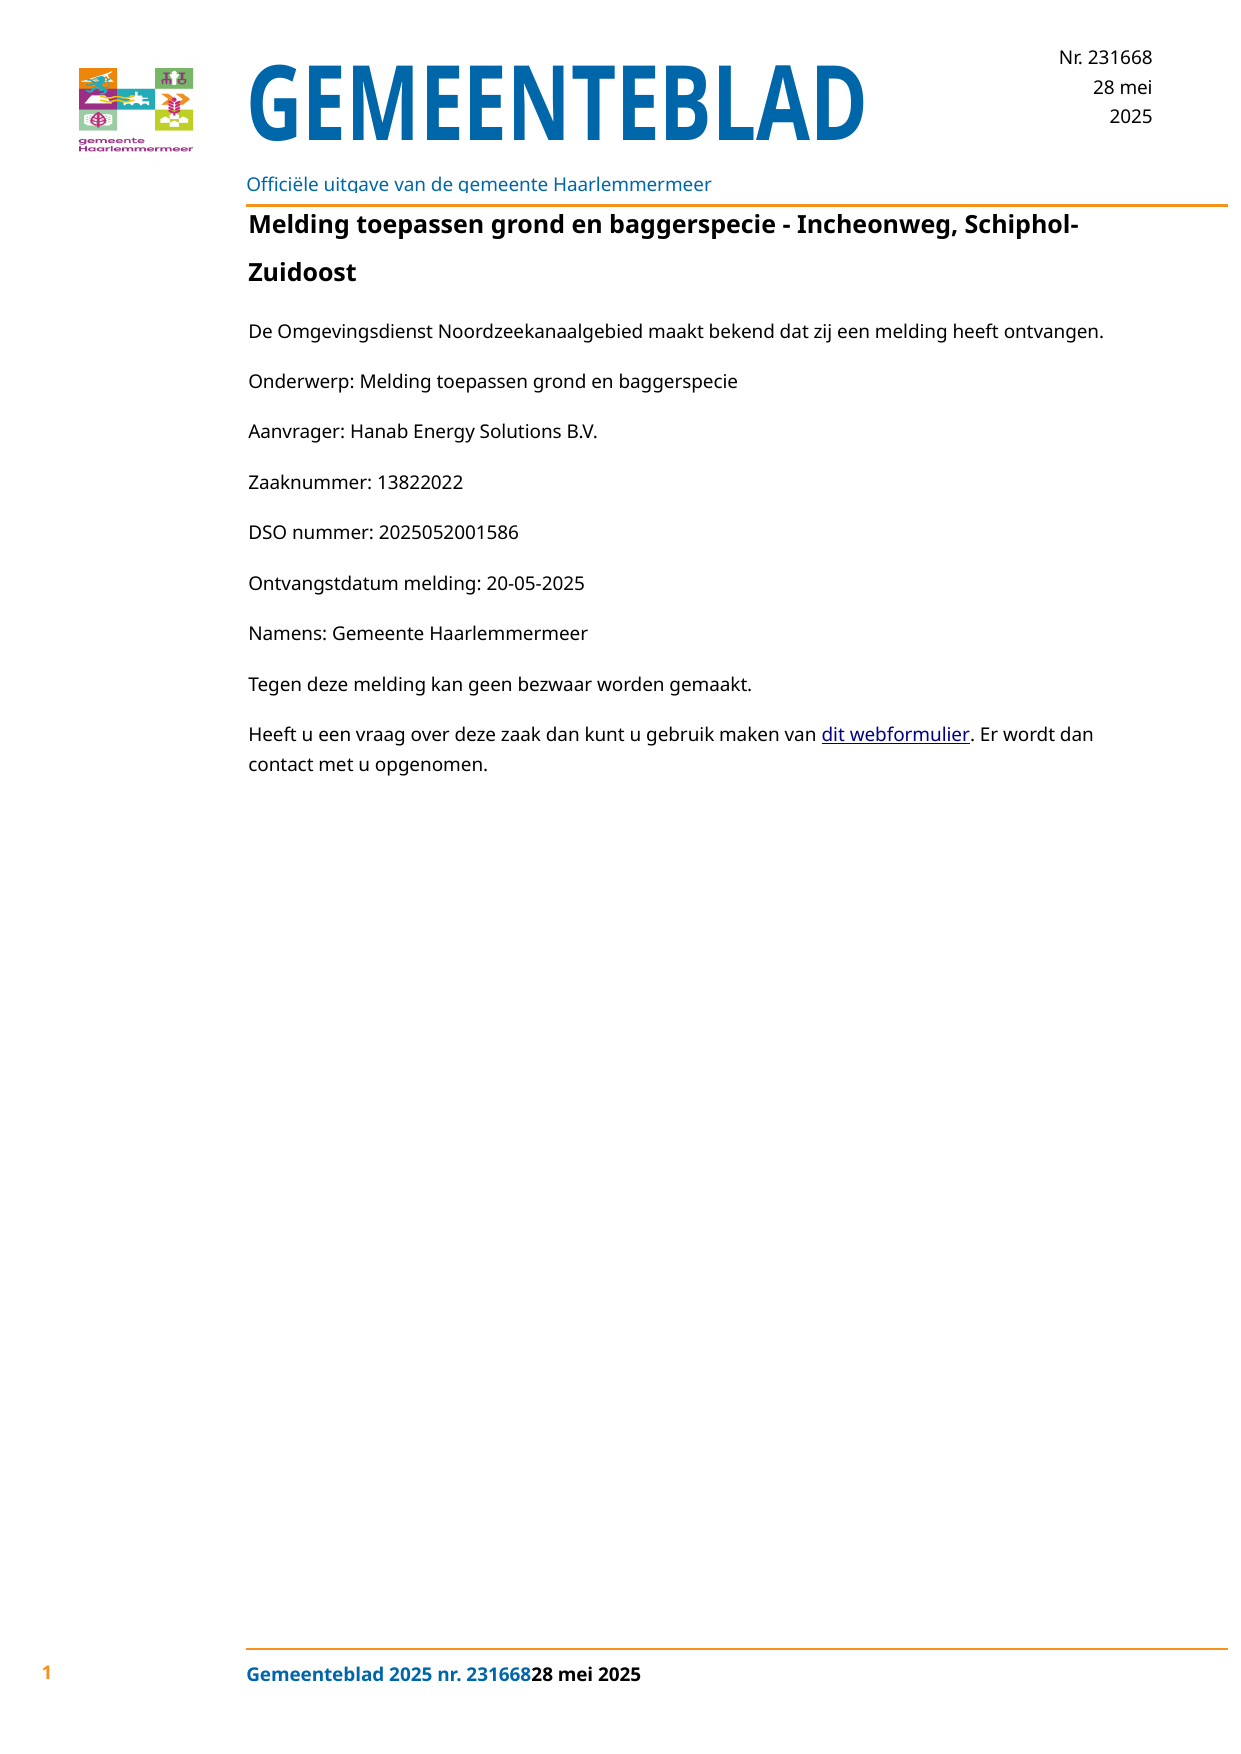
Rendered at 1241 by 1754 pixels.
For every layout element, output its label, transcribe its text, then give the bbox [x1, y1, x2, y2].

text Zaaknummer: 13822022 [248, 469, 1152, 495]
text Heeft u een vraag over deze zaak dan kunt u gebruik maken van dit webformulier. Er wordt dan contact met u opgenomen. [248, 721, 1152, 777]
picture [41, 47, 231, 172]
text DSO nummer: 2025052001586 [248, 519, 1152, 545]
text Ontvangstdatum melding: 20-05-2025 [248, 570, 1152, 596]
text Onderwerp: Melding toepassen grond en baggerspecie [248, 368, 1152, 394]
text De Omgevingsdienst Noordzeekanaalgebied maakt bekend dat zij een melding heeft ontvangen. [248, 318, 1152, 344]
text Aanvrager: Hanab Energy Solutions B.V. [248, 419, 1152, 444]
text Namens: Gemeente Haarlemmermeer [248, 620, 1152, 646]
text Melding toepassen grond en baggerspecie - Incheonweg, Schiphol-Zuidoost [248, 207, 1152, 288]
text Tegen deze melding kan geen bezwaar worden gemaakt. [248, 671, 1152, 697]
